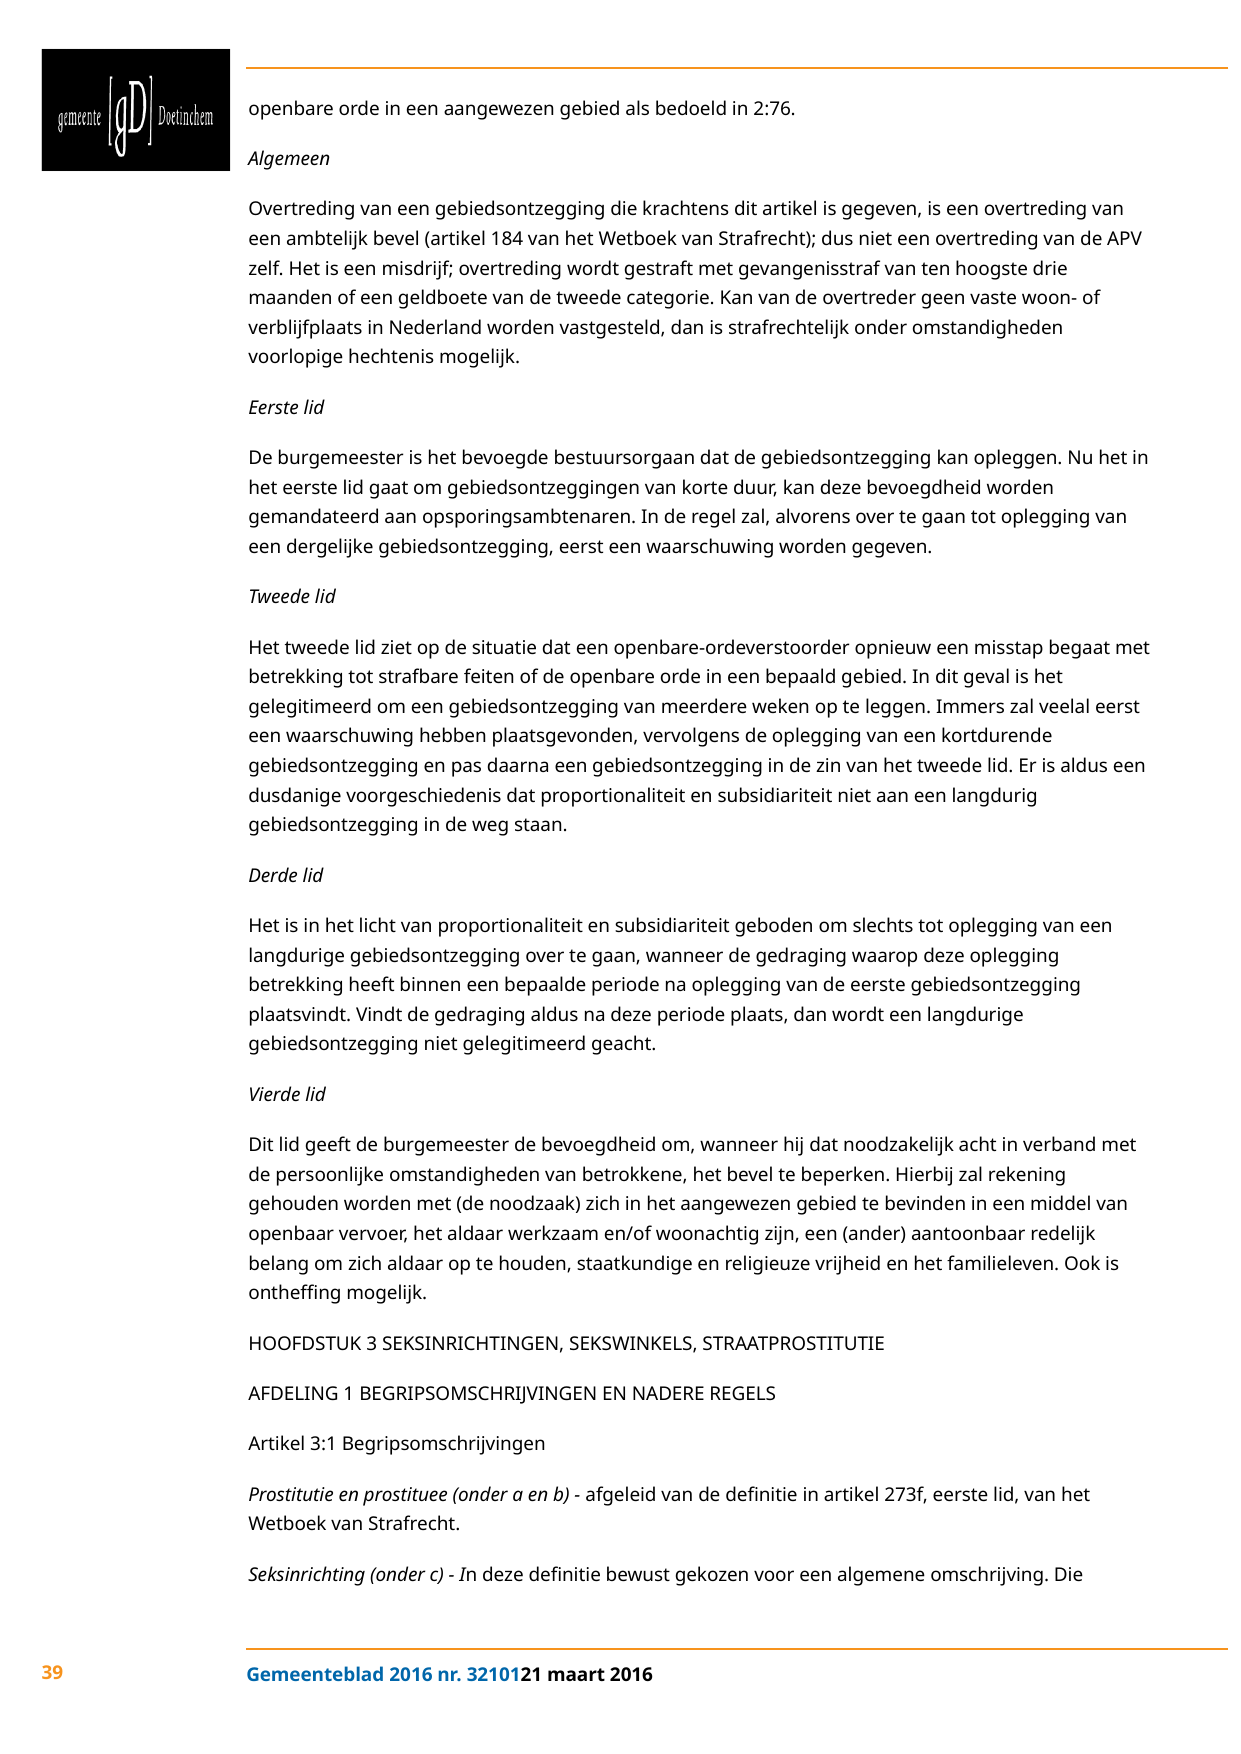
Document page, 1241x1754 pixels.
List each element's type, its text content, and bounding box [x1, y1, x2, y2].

text HOOFDSTUK 3 SEKSINRICHTINGEN, SEKSWINKELS, STRAATPROSTITUTIE [248, 1330, 1152, 1356]
text Algemeen [248, 145, 1152, 171]
text AFDELING 1 BEGRIPSOMSCHRIJVINGEN EN NADERE REGELS [248, 1380, 1152, 1406]
text Vierde lid [248, 1081, 1152, 1107]
text Derde lid [248, 862, 1152, 888]
text Prostitutie en prostituee (onder a en b) - afgeleid van de definitie in artikel 273f, eerste lid, van het Wetboek van Strafrecht. [248, 1481, 1152, 1536]
text Het is in het licht van proportionaliteit en subsidiariteit geboden om slechts tot oplegging van een langdurige gebiedsontzegging over te gaan, wanneer de gedraging waarop deze oplegging betrekking heeft binnen een bepaalde periode na oplegging van de eerste gebiedsontzegging plaatsvindt. Vindt de gedraging aldus na deze periode plaats, dan wordt een langdurige gebiedsontzegging niet gelegitimeerd geacht. [248, 912, 1152, 1056]
text Overtreding van een gebiedsontzegging die krachtens dit artikel is gegeven, is een overtreding van een ambtelijk bevel (artikel 184 van het Wetboek van Strafrecht); dus niet een overtreding van de APV zelf. Het is een misdrijf; overtreding wordt gestraft met gevangenisstraf van ten hoogste drie maanden of een geldboete van de tweede categorie. Kan van de overtreder geen vaste woon- of verblijfplaats in Nederland worden vastgesteld, dan is strafrechtelijk onder omstandigheden voorlopige hechtenis mogelijk. [248, 196, 1152, 369]
text Eerste lid [248, 394, 1152, 420]
text Seksinrichting (onder c) - In deze definitie bewust gekozen voor een algemene omschrijving. Die [248, 1561, 1152, 1587]
text Tweede lid [248, 583, 1152, 609]
text Het tweede lid ziet op de situatie dat een openbare-ordeverstoorder opnieuw een misstap begaat met betrekking tot strafbare feiten of de openbare orde in een bepaald gebied. In dit geval is het gelegitimeerd om een gebiedsontzegging van meerdere weken op te leggen. Immers zal veelal eerst een waarschuwing hebben plaatsgevonden, vervolgens de oplegging van een kortdurende gebiedsontzegging en pas daarna een gebiedsontzegging in de zin van het tweede lid. Er is aldus een dusdanige voorgeschiedenis dat proportionaliteit en subsidiariteit niet aan een langdurig gebiedsontzegging in de weg staan. [248, 634, 1152, 837]
text Dit lid geeft de burgemeester de bevoegdheid om, wanneer hij dat noodzakelijk acht in verband met de persoonlijke omstandigheden van betrokkene, het bevel te beperken. Hierbij zal rekening gehouden worden met (de noodzaak) zich in het aangewezen gebied te bevinden in een middel van openbaar vervoer, het aldaar werkzaam en/of woonachtig zijn, een (ander) aantoonbaar redelijk belang om zich aldaar op te houden, staatkundige en religieuze vrijheid en het familieleven. Ook is ontheffing mogelijk. [248, 1131, 1152, 1305]
picture [41, 47, 231, 172]
text Artikel 3:1 Begripsomschrijvingen [248, 1431, 1152, 1456]
text openbare orde in een aangewezen gebied als bedoeld in 2:76. [248, 95, 1152, 121]
text De burgemeester is het bevoegde bestuursorgaan dat de gebiedsontzegging kan opleggen. Nu het in het eerste lid gaat om gebiedsontzeggingen van korte duur, kan deze bevoegdheid worden gemandateerd aan opsporingsambtenaren. In de regel zal, alvorens over te gaan tot oplegging van een dergelijke gebiedsontzegging, eerst een waarschuwing worden gegeven. [248, 444, 1152, 559]
